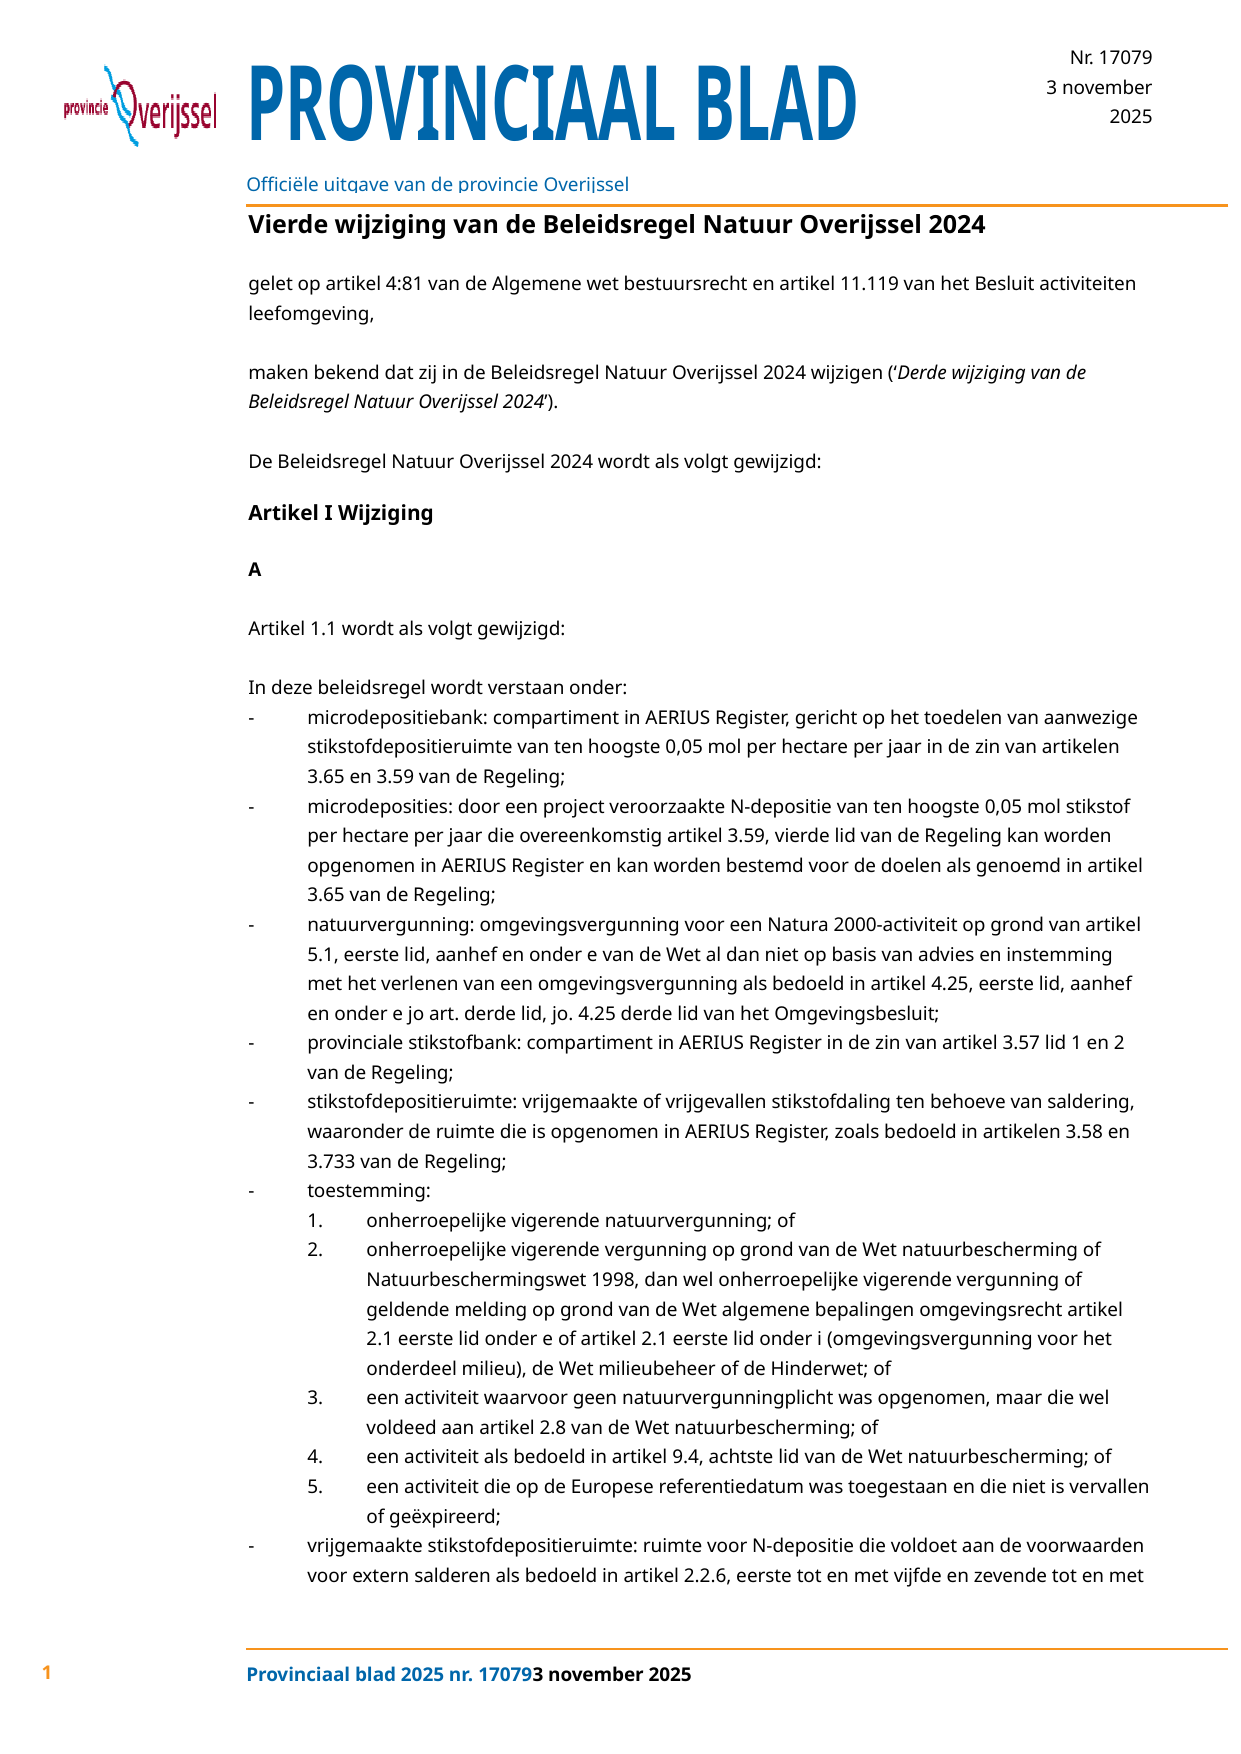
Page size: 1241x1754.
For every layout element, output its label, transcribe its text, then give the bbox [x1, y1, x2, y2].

text Artikel I Wijziging [248, 498, 1152, 527]
list microdepositiebank: compartiment in AERIUS Register, gericht op het toedelen van aanwezige stikstofdepositieruimte van ten hoogste 0,05 mol per hectare per jaar in de zin van artikelen 3.65 en 3.59 van de Regeling; [248, 704, 1152, 789]
list toestemming: [248, 1177, 1152, 1203]
list provinciale stikstofbank: compartiment in AERIUS Register in de zin van artikel 3.57 lid 1 en 2 van de Regeling; [248, 1029, 1152, 1085]
text De Beleidsregel Natuur Overijssel 2024 wordt als volgt gewijzigd: [248, 448, 1152, 473]
list een activiteit waarvoor geen natuurvergunningplicht was opgenomen, maar die wel voldeed aan artikel 2.8 van de Wet natuurbescherming; of [307, 1384, 1152, 1440]
list vrijgemaakte stikstofdepositieruimte: ruimte voor N-depositie die voldoet aan de voorwaarden voor extern salderen als bedoeld in artikel 2.2.6, eerste tot en met vijfde en zevende tot en met [248, 1532, 1152, 1588]
text A [248, 556, 1152, 582]
list onherroepelijke vigerende natuurvergunning; of [307, 1207, 1152, 1233]
list microdeposities: door een project veroorzaakte N-depositie van ten hoogste 0,05 mol stikstof per hectare per jaar die overeenkomstig artikel 3.59, vierde lid van de Regeling kan worden opgenomen in AERIUS Register en kan worden bestemd voor de doelen als genoemd in artikel 3.65 van de Regeling; [248, 793, 1152, 907]
text Vierde wijziging van de Beleidsregel Natuur Overijssel 2024 [248, 207, 1152, 241]
text Artikel 1.1 wordt als volgt gewijzigd: [248, 615, 1152, 641]
text In deze beleidsregel wordt verstaan onder: [248, 674, 1152, 700]
list stikstofdepositieruimte: vrijgemaakte of vrijgevallen stikstofdaling ten behoeve van saldering, waaronder de ruimte die is opgenomen in AERIUS Register, zoals bedoeld in artikelen 3.58 en 3.733 van de Regeling; [248, 1089, 1152, 1174]
list een activiteit die op de Europese referentiedatum was toegestaan en die niet is vervallen of geëxpireerd; [307, 1473, 1152, 1529]
list een activiteit als bedoeld in artikel 9.4, achtste lid van de Wet natuurbescherming; of [307, 1444, 1152, 1469]
list natuurvergunning: omgevingsvergunning voor een Natura 2000-activiteit op grond van artikel 5.1, eerste lid, aanhef en onder e van de Wet al dan niet op basis van advies en instemming met het verlenen van een omgevingsvergunning als bedoeld in artikel 4.25, eerste lid, aanhef en onder e jo art. derde lid, jo. 4.25 derde lid van het Omgevingsbesluit; [248, 911, 1152, 1026]
text gelet op artikel 4:81 van de Algemene wet bestuursrecht en artikel 11.119 van het Besluit activiteiten leefomgeving, [248, 270, 1152, 326]
picture [41, 47, 231, 172]
list onherroepelijke vigerende vergunning op grond van de Wet natuurbescherming of Natuurbeschermingswet 1998, dan wel onherroepelijke vigerende vergunning of geldende melding op grond van de Wet algemene bepalingen omgevingsrecht artikel 2.1 eerste lid onder e of artikel 2.1 eerste lid onder i (omgevingsvergunning voor het onderdeel milieu), de Wet milieubeheer of de Hinderwet; of [307, 1237, 1152, 1381]
text maken bekend dat zij in de Beleidsregel Natuur Overijssel 2024 wijzigen (‘Derde wijziging van de Beleidsregel Natuur Overijssel 2024’). [248, 359, 1152, 414]
